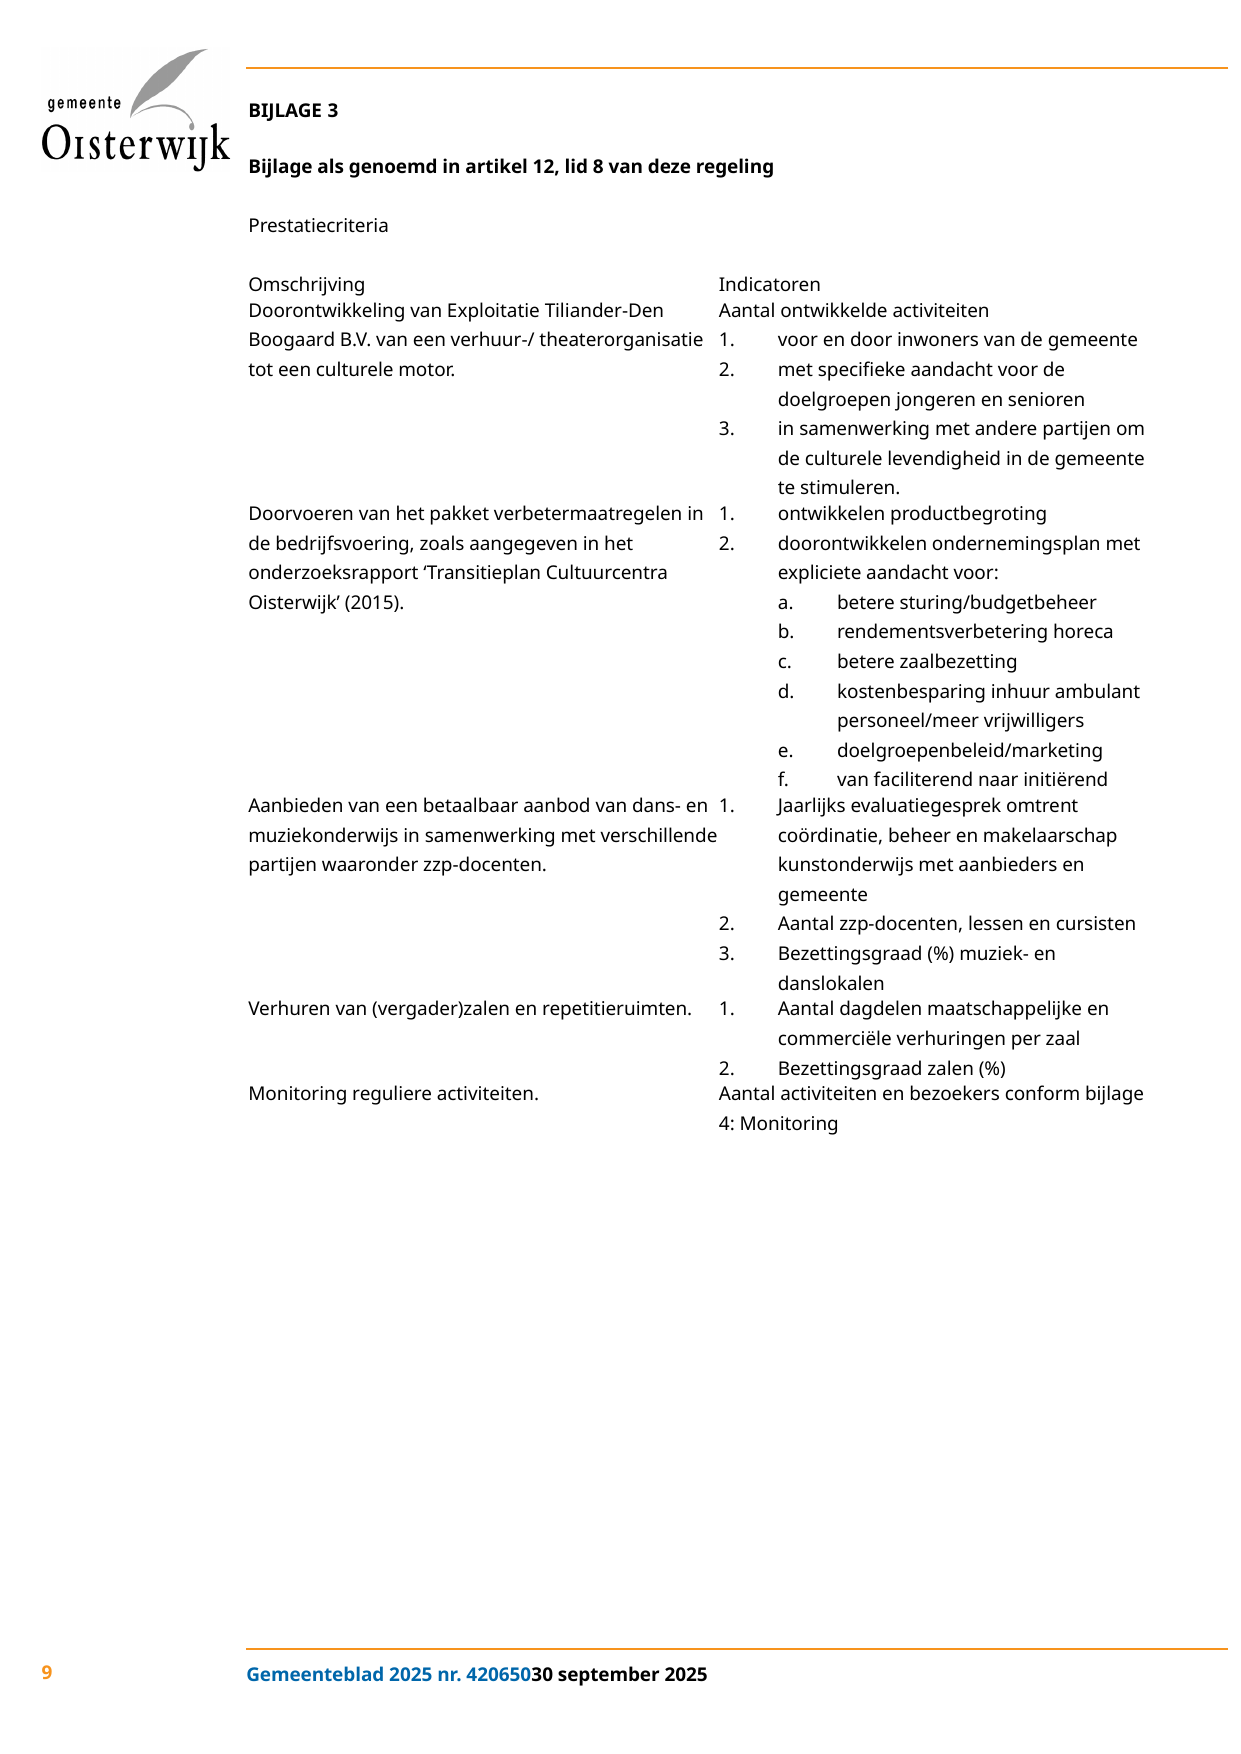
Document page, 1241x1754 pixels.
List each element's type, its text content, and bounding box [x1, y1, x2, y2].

text Prestatiecriteria [248, 212, 1152, 238]
text Bijlage als genoemd in artikel 12, lid 8 van deze regeling [248, 153, 1152, 179]
table_cell Aantal dagdelen maatschappelijke en commerciële verhuringen per zaal Bezettingsgraad zalen (%) [719, 996, 1152, 1080]
text BIJLAGE 3 [248, 95, 1152, 123]
table_cell Aanbieden van een betaalbaar aanbod van dans- en muziekonderwijs in samenwerking met verschillende partijen waaronder zzp-docenten. [248, 792, 719, 996]
picture [41, 47, 231, 172]
table_header Omschrijving [248, 271, 719, 297]
table_cell Jaarlijks evaluatiegesprek omtrent coördinatie, beheer en makelaarschap kunstonderwijs met aanbieders en gemeente Aantal zzp-docenten, lessen en cursisten Bezettingsgraad (%) muziek- en danslokalen [719, 792, 1152, 996]
table_header Indicatoren [719, 271, 1152, 297]
table_cell Verhuren van (vergader)zalen en repetitieruimten. [248, 996, 719, 1080]
table_cell ontwikkelen productbegroting doorontwikkelen ondernemingsplan met expliciete aandacht voor: betere sturing/budgetbeheer rendementsverbetering horeca betere zaalbezetting kostenbesparing inhuur ambulant personeel/meer vrijwilligers doelgroepenbeleid/marketing van faciliterend naar initiërend [719, 500, 1152, 792]
table_cell Doorvoeren van het pakket verbetermaatregelen in de bedrijfsvoering, zoals aangegeven in het onderzoeksrapport ‘Transitieplan Cultuurcentra Oisterwijk’ (2015). [248, 500, 719, 792]
table_cell Aantal ontwikkelde activiteiten voor en door inwoners van de gemeente met specifieke aandacht voor de doelgroepen jongeren en senioren in samenwerking met andere partijen om de culturele levendigheid in de gemeente te stimuleren. [719, 297, 1152, 500]
table_cell Doorontwikkeling van Exploitatie Tiliander-Den Boogaard B.V. van een verhuur-/ theaterorganisatie tot een culturele motor. [248, 297, 719, 500]
table_cell Aantal activiteiten en bezoekers conform bijlage 4: Monitoring [719, 1080, 1152, 1136]
table_cell Monitoring reguliere activiteiten. [248, 1080, 719, 1136]
